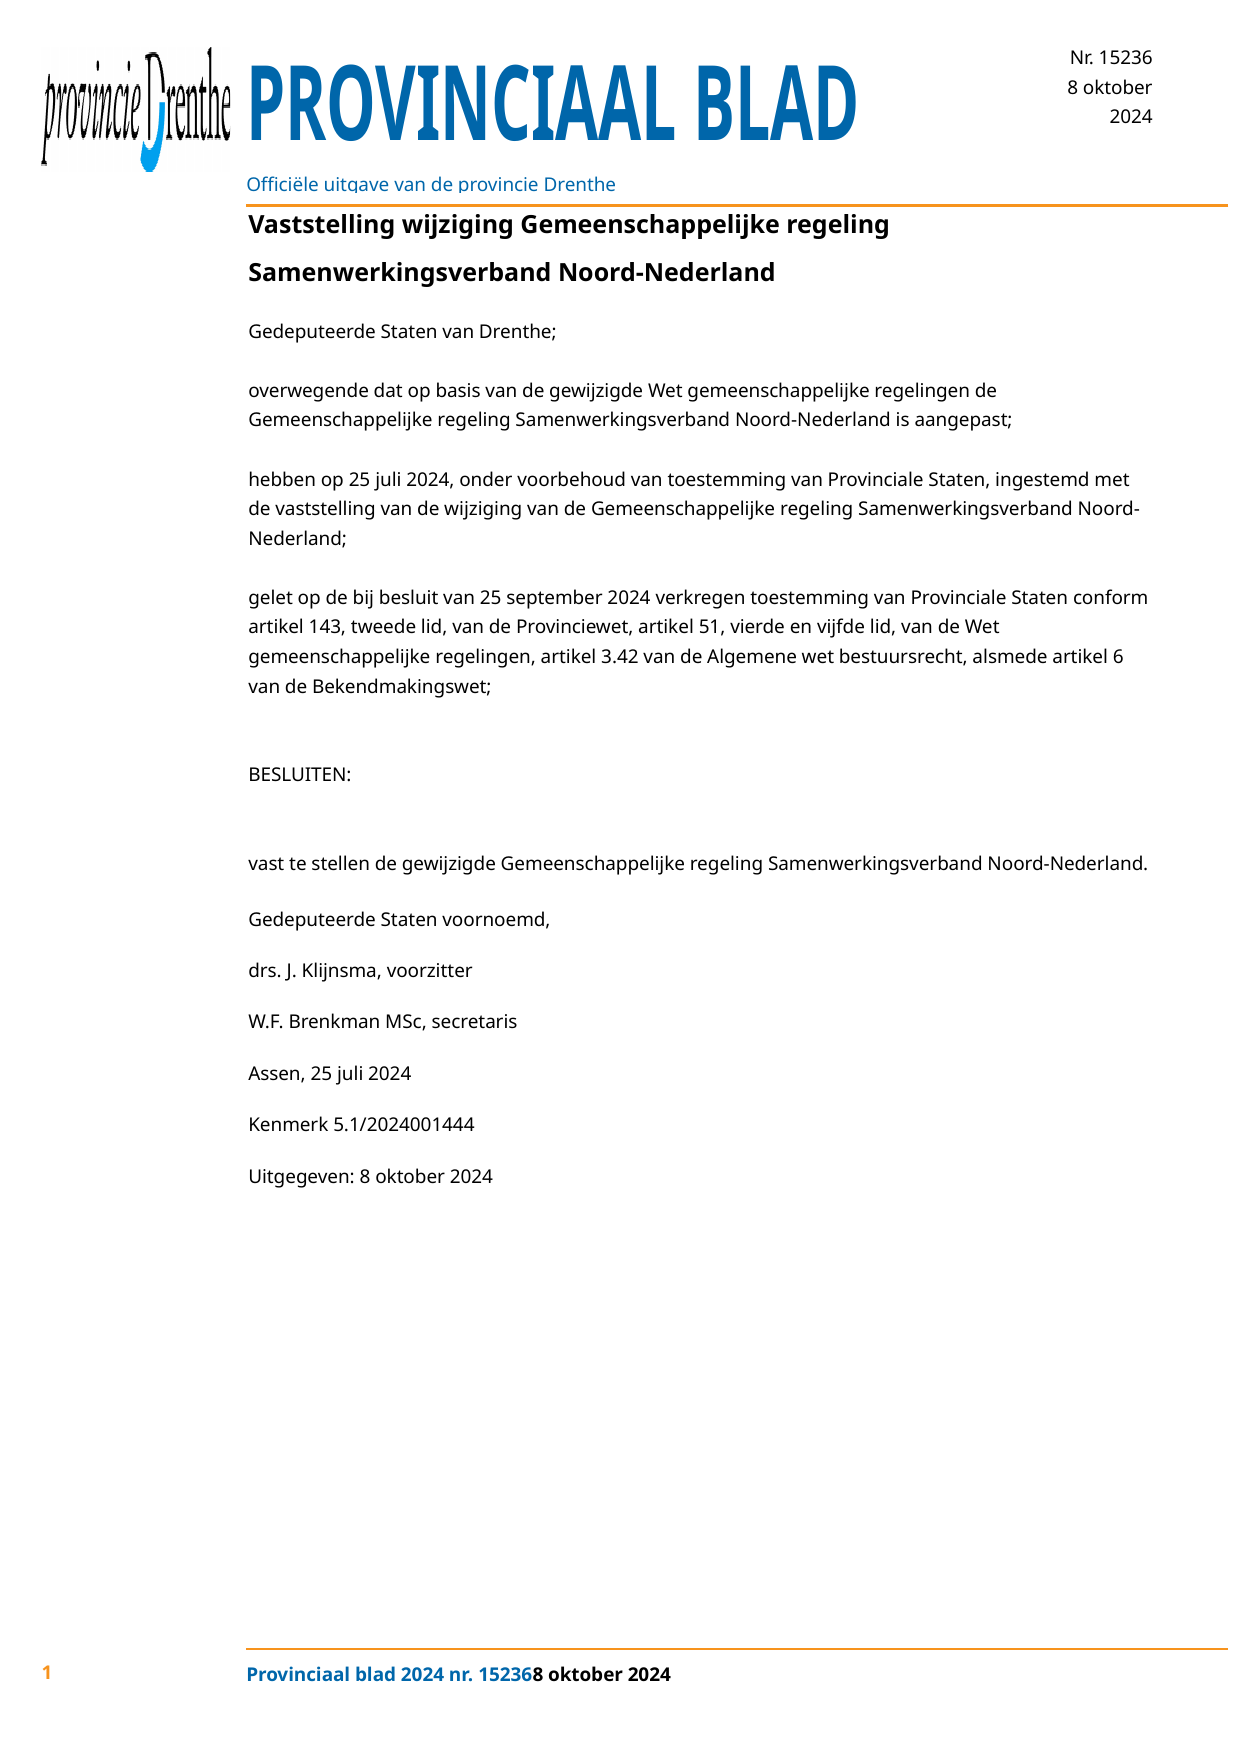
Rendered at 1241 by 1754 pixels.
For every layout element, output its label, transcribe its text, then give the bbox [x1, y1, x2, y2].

text Gedeputeerde Staten van Drenthe; [248, 318, 1152, 344]
text Gedeputeerde Staten voornoemd, [248, 906, 1152, 931]
text gelet op de bij besluit van 25 september 2024 verkregen toestemming van Provinciale Staten conform artikel 143, tweede lid, van de Provinciewet, artikel 51, vierde en vijfde lid, van de Wet gemeenschappelijke regelingen, artikel 3.42 van de Algemene wet bestuursrecht, alsmede artikel 6 van de Bekendmakingswet; [248, 584, 1152, 699]
text hebben op 25 juli 2024, onder voorbehoud van toestemming van Provinciale Staten, ingestemd met de vaststelling van de wijziging van de Gemeenschappelijke regeling Samenwerkingsverband Noord-Nederland; [248, 466, 1152, 551]
picture [41, 47, 231, 172]
text BESLUITEN: [248, 762, 1152, 787]
text W.F. Brenkman MSc, secretaris [248, 1009, 1152, 1034]
text Kenmerk 5.1/2024001444 [248, 1112, 1152, 1137]
text vast te stellen de gewijzigde Gemeenschappelijke regeling Samenwerkingsverband Noord-Nederland. [248, 850, 1152, 876]
text overwegende dat op basis van de gewijzigde Wet gemeenschappelijke regelingen de Gemeenschappelijke regeling Samenwerkingsverband Noord-Nederland is aangepast; [248, 377, 1152, 432]
text Uitgegeven: 8 oktober 2024 [248, 1163, 1152, 1189]
text drs. J. Klijnsma, voorzitter [248, 957, 1152, 983]
text Assen, 25 juli 2024 [248, 1060, 1152, 1086]
text Vaststelling wijziging Gemeenschappelijke regeling Samenwerkingsverband Noord-Nederland [248, 207, 1152, 288]
